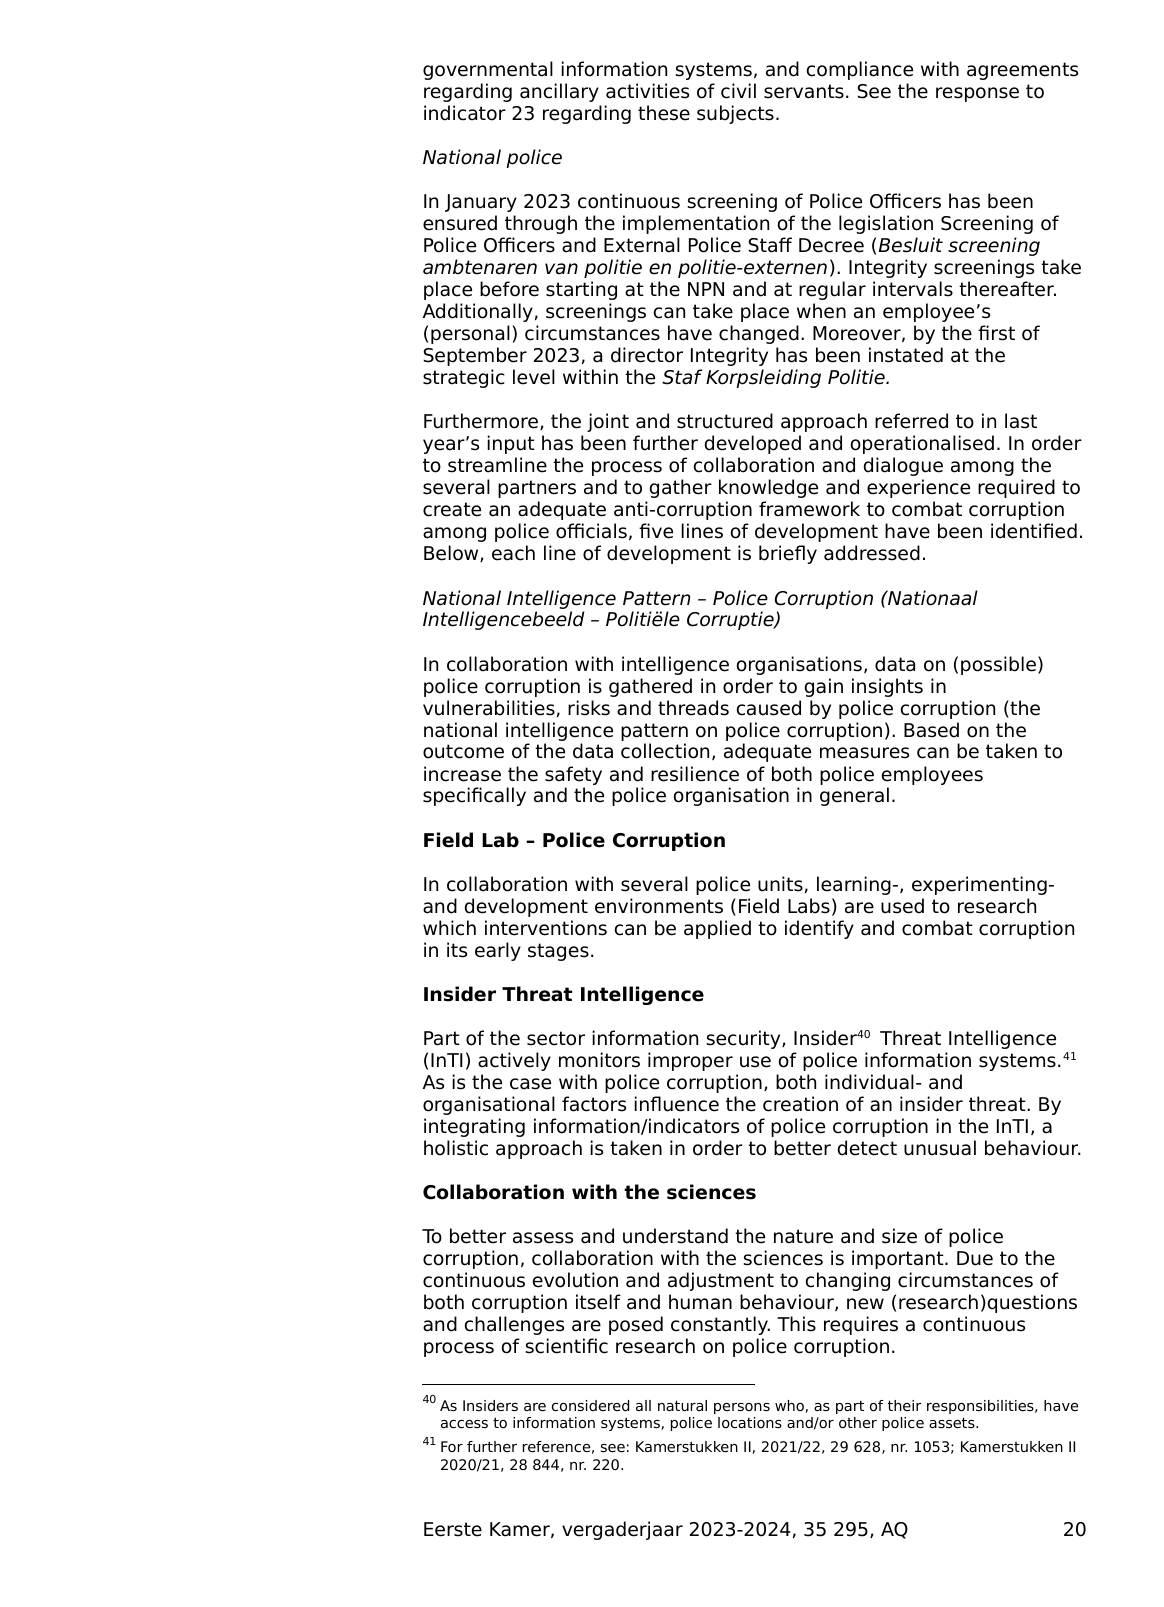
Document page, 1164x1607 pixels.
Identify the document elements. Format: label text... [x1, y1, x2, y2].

text governmental information systems, and compliance with agreements regarding ancillary activities of civil servants. See the response to indicator 23 regarding these subjects. [422, 59, 1087, 125]
subtitle Field Lab – Police Corruption [422, 829, 1087, 852]
subtitle Insider Threat Intelligence [422, 984, 1087, 1006]
text Furthermore, the joint and structured approach referred to in last year’s input has been further developed and operationalised. In order to streamline the process of collaboration and dialogue among the several partners and to gather knowledge and experience required to create an adequate anti-corruption framework to combat corruption among police officials, five lines of development have been identified. Below, each line of development is briefly addressed. [422, 411, 1087, 565]
text To better assess and understand the nature and size of police corruption, collaboration with the sciences is important. Due to the continuous evolution and adjustment to changing circumstances of both corruption itself and human behaviour, new (research)questions and challenges are posed constantly. This requires a continuous process of scientific research on police corruption. [422, 1226, 1087, 1358]
subtitle National Intelligence Pattern – Police Corruption (Nationaal Intelligencebeeld – Politiële Corruptie) [422, 587, 1087, 631]
text Part of the sector information security, Insider Threat Intelligence (InTI) actively monitors improper use of police information systems. As is the case with police corruption, both individual- and organisational factors influence the creation of an insider threat. By integrating information/indicators of police corruption in the InTI, a holistic approach is taken in order to better detect unusual behaviour. [422, 1028, 1087, 1160]
subtitle Collaboration with the sciences [422, 1182, 1087, 1204]
text In collaboration with intelligence organisations, data on (possible) police corruption is gathered in order to gain insights in vulnerabilities, risks and threads caused by police corruption (the national intelligence pattern on police corruption). Based on the outcome of the data collection, adequate measures can be taken to increase the safety and resilience of both police employees specifically and the police organisation in general. [422, 653, 1087, 807]
text As Insiders are considered all natural persons who, as part of their responsibilities, have access to information systems, police locations and/or other police assets. [422, 1393, 1087, 1432]
text For further reference, see: Kamerstukken II, 2021/22, 29 628, nr. 1053; Kamerstukken II 2020/21, 28 844, nr. 220. [422, 1435, 1087, 1474]
text In January 2023 continuous screening of Police Officers has been ensured through the implementation of the legislation Screening of Police Officers and External Police Staff Decree (Besluit screening ambtenaren van politie en politie-externen). Integrity screenings take place before starting at the NPN and at regular intervals thereafter. Additionally, screenings can take place when an employee’s (personal) circumstances have changed. Moreover, by the first of September 2023, a director Integrity has been instated at the strategic level within the Staf Korpsleiding Politie. [422, 191, 1087, 389]
subtitle National police [422, 147, 1087, 169]
text In collaboration with several police units, learning-, experimenting- and development environments (Field Labs) are used to research which interventions can be applied to identify and combat corruption in its early stages. [422, 874, 1087, 962]
